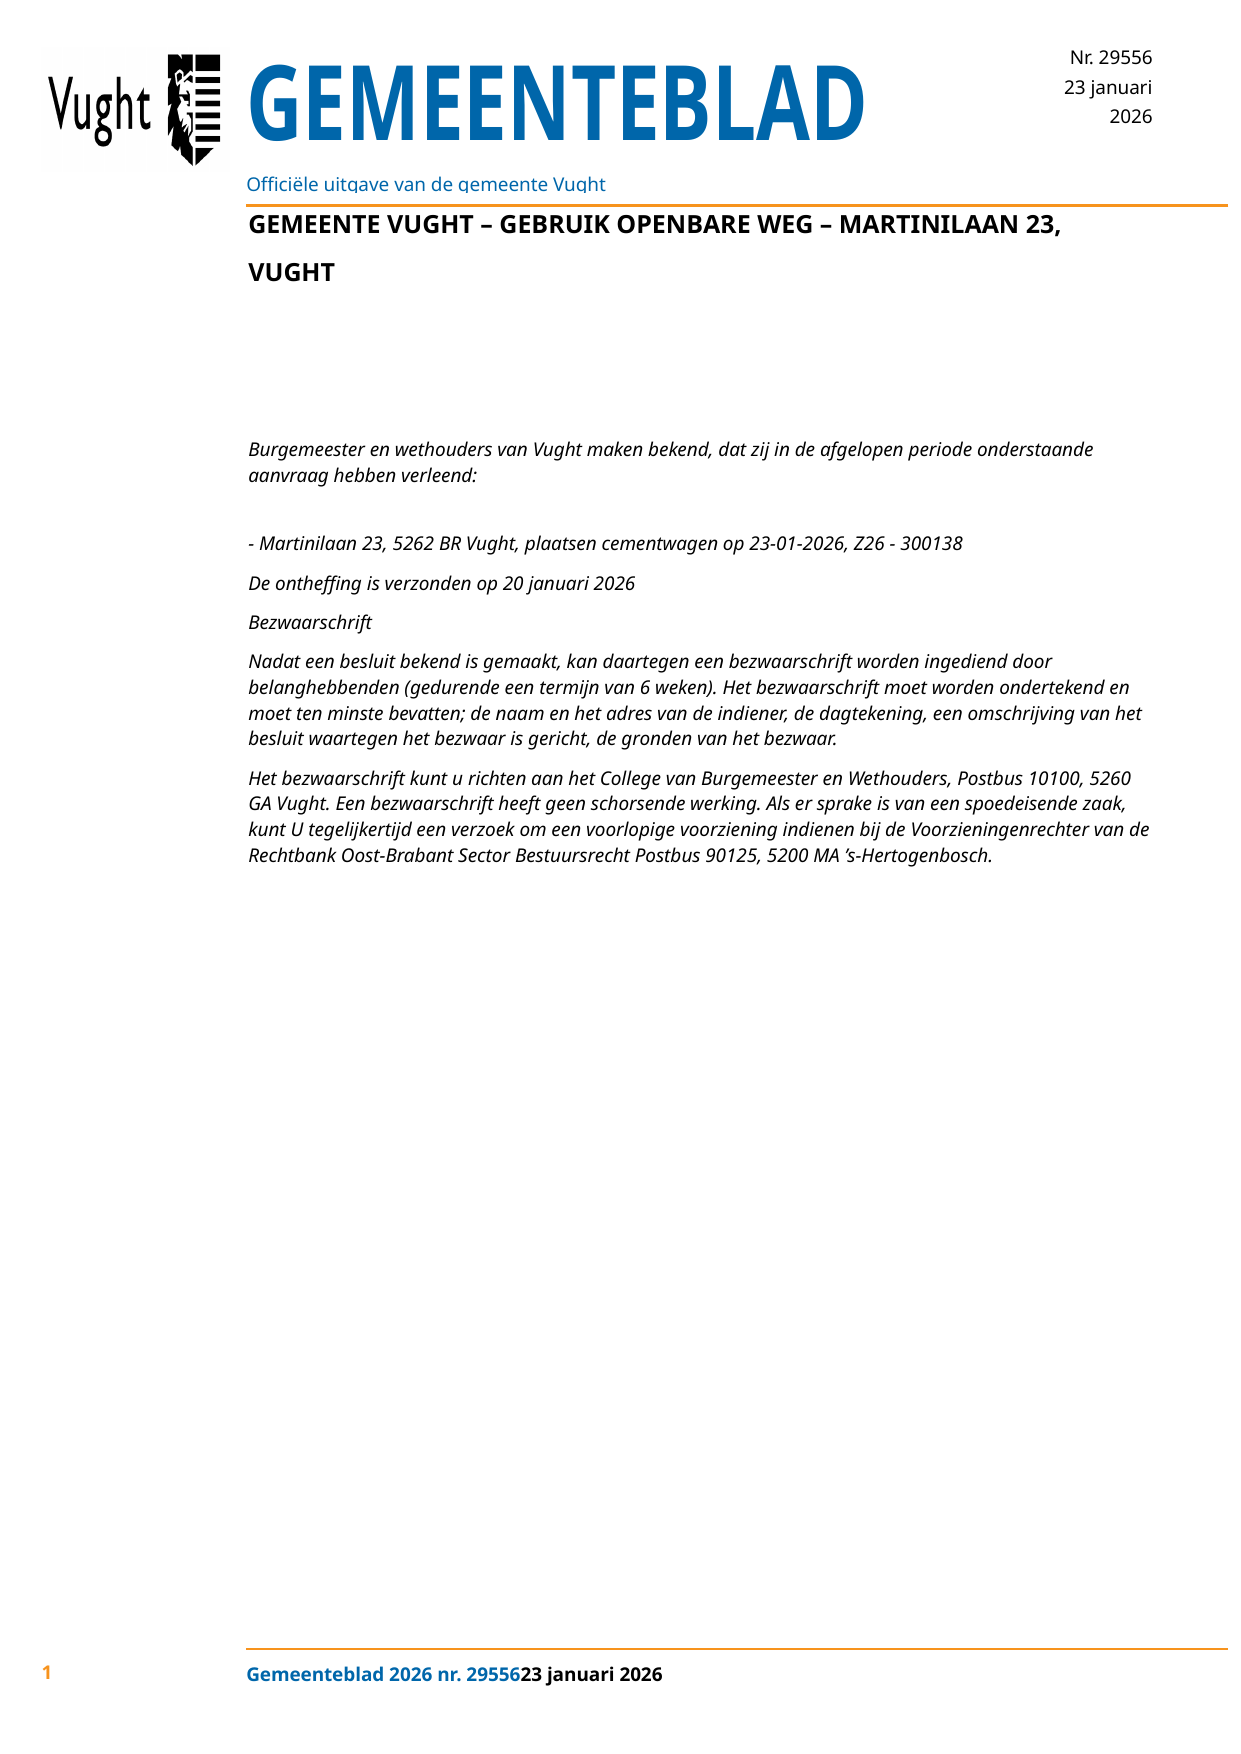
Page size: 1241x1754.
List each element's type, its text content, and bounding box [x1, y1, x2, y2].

text Het bezwaarschrift kunt u richten aan het College van Burgemeester en Wethouders, Postbus 10100, 5260 GA Vught. Een bezwaarschrift heeft geen schorsende werking. Als er sprake is van een spoedeisende zaak, kunt U tegelijkertijd een verzoek om een voorlopige voorziening indienen bij de Voorzieningenrechter van de Rechtbank Oost-Brabant Sector Bestuursrecht Postbus 90125, 5200 MA ’s-Hertogenbosch. [248, 765, 1152, 868]
text Bezwaarschrift [248, 609, 1152, 635]
text Nadat een besluit bekend is gemaakt, kan daartegen een bezwaarschrift worden ingediend door belanghebbenden (gedurende een termijn van 6 weken). Het bezwaarschrift moet worden ondertekend en moet ten minste bevatten; de naam en het adres van de indiener, de dagtekening, een omschrijving van het besluit waartegen het bezwaar is gericht, de gronden van het bezwaar. [248, 648, 1152, 751]
text - Martinilaan 23, 5262 BR Vught, plaatsen cementwagen op 23-01-2026, Z26 - 300138 [248, 531, 1152, 556]
text De ontheffing is verzonden op 20 januari 2026 [248, 570, 1152, 596]
text GEMEENTE VUGHT – GEBRUIK OPENBARE WEG – MARTINILAAN 23, VUGHT [248, 207, 1152, 288]
picture [41, 47, 231, 172]
text Burgemeester en wethouders van Vught maken bekend, dat zij in de afgelopen periode onderstaande aanvraag hebben verleend: [248, 436, 1152, 487]
